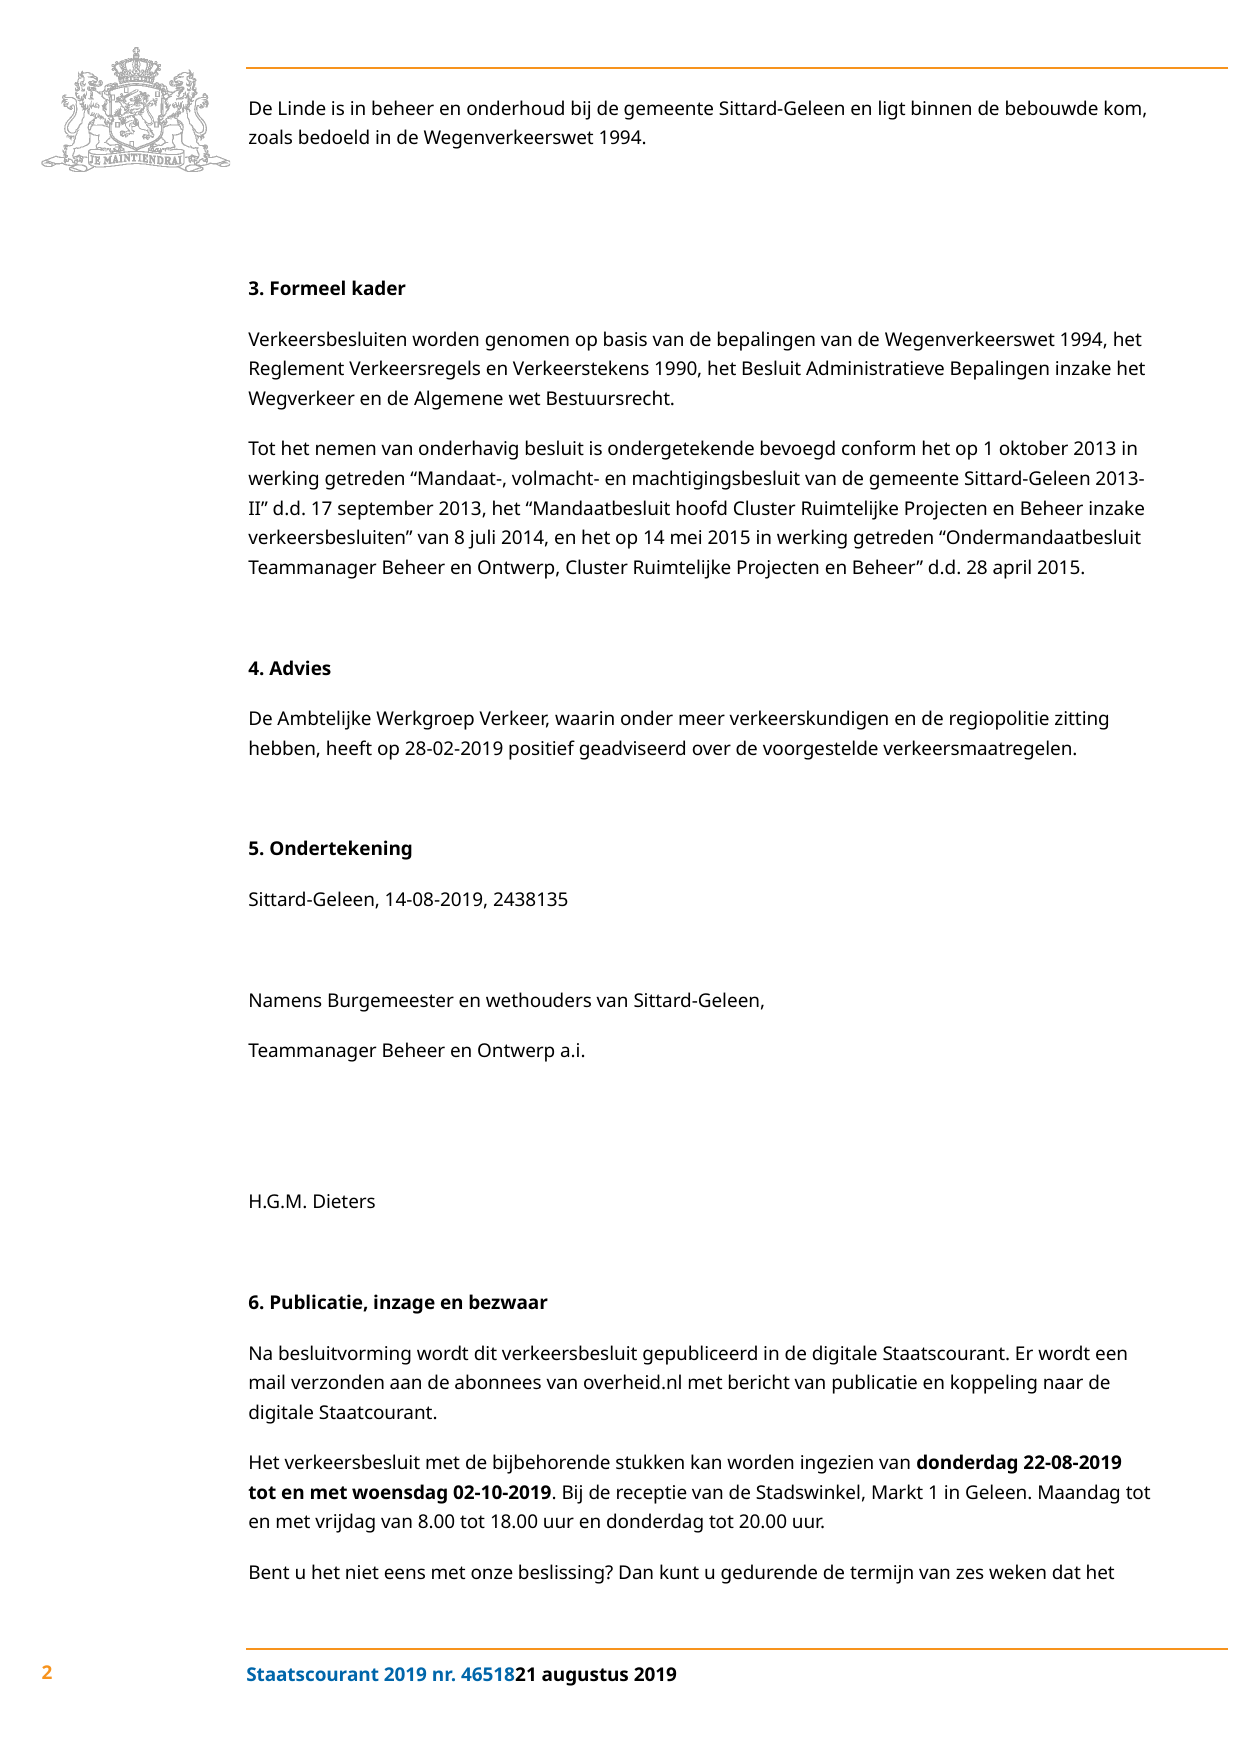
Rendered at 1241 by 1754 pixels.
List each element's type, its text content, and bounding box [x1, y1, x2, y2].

text Bent u het niet eens met onze beslissing? Dan kunt u gedurende de termijn van zes weken dat het [248, 1559, 1152, 1585]
text 4. Advies [248, 655, 1152, 681]
text Sittard-Geleen, 14-08-2019, 2438135 [248, 886, 1152, 912]
text 3. Formeel kader [248, 276, 1152, 301]
text H.G.M. Dieters [248, 1188, 1152, 1214]
text De Linde is in beheer en onderhoud bij de gemeente Sittard-Geleen en ligt binnen de bebouwde kom, zoals bedoeld in de Wegenverkeerswet 1994. [248, 95, 1152, 150]
text Na besluitvorming wordt dit verkeersbesluit gepubliceerd in de digitale Staatscourant. Er wordt een mail verzonden aan de abonnees van overheid.nl met bericht van publicatie en koppeling naar de digitale Staatcourant. [248, 1340, 1152, 1425]
text 6. Publicatie, inzage en bezwaar [248, 1289, 1152, 1315]
text Verkeersbesluiten worden genomen op basis van de bepalingen van de Wegenverkeerswet 1994, het Reglement Verkeersregels en Verkeerstekens 1990, het Besluit Administratieve Bepalingen inzake het Wegverkeer en de Algemene wet Bestuursrecht. [248, 326, 1152, 411]
text Het verkeersbesluit met de bijbehorende stukken kan worden ingezien van donderdag 22-08-2019 tot en met woensdag 02-10-2019. Bij de receptie van de Stadswinkel, Markt 1 in Geleen. Maandag tot en met vrijdag van 8.00 tot 18.00 uur en donderdag tot 20.00 uur. [248, 1449, 1152, 1534]
text Namens Burgemeester en wethouders van Sittard-Geleen, [248, 987, 1152, 1013]
picture [41, 47, 231, 172]
text 5. Ondertekening [248, 836, 1152, 861]
text Teammanager Beheer en Ontwerp a.i. [248, 1037, 1152, 1063]
text Tot het nemen van onderhavig besluit is ondergetekende bevoegd conform het op 1 oktober 2013 in werking getreden “Mandaat-, volmacht- en machtigingsbesluit van de gemeente Sittard-Geleen 2013-II” d.d. 17 september 2013, het “Mandaatbesluit hoofd Cluster Ruimtelijke Projecten en Beheer inzake verkeersbesluiten” van 8 juli 2014, en het op 14 mei 2015 in werking getreden “Ondermandaatbesluit Teammanager Beheer en Ontwerp, Cluster Ruimtelijke Projecten en Beheer” d.d. 28 april 2015. [248, 436, 1152, 580]
text De Ambtelijke Werkgroep Verkeer, waarin onder meer verkeerskundigen en de regiopolitie zitting hebben, heeft op 28-02-2019 positief geadviseerd over de voorgestelde verkeersmaatregelen. [248, 705, 1152, 761]
